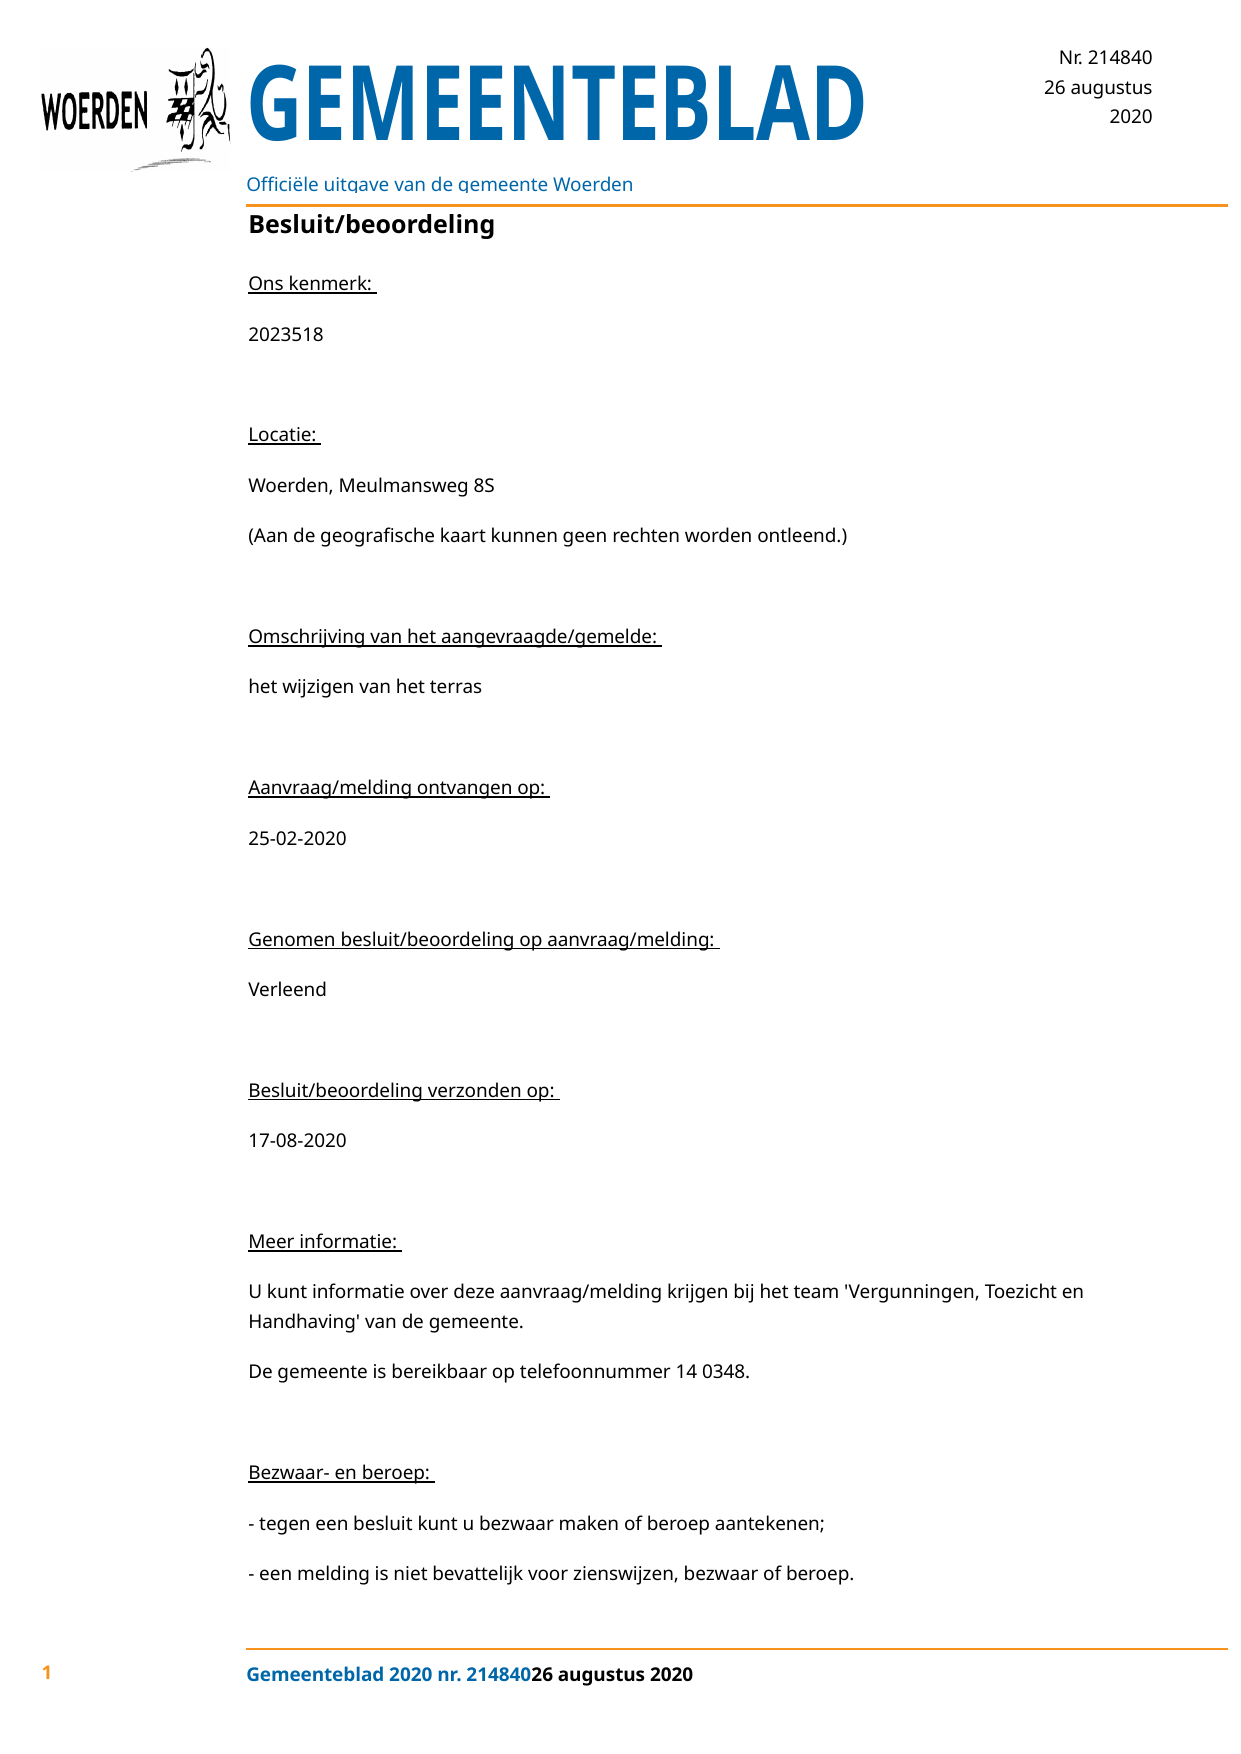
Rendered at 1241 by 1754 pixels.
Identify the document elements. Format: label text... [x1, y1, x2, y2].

text De gemeente is bereikbaar op telefoonnummer 14 0348. [248, 1359, 1152, 1384]
text Locatie: [248, 422, 1152, 447]
text Besluit/beoordeling verzonden op: [248, 1077, 1152, 1103]
text Bezwaar- en beroep: [248, 1459, 1152, 1485]
text 17-08-2020 [248, 1127, 1152, 1153]
text U kunt informatie over deze aanvraag/melding krijgen bij het team 'Vergunningen, Toezicht en Handhaving' van de gemeente. [248, 1279, 1152, 1334]
text Verleend [248, 976, 1152, 1002]
text (Aan de geografische kaart kunnen geen rechten worden ontleend.) [248, 522, 1152, 548]
text Omschrijving van het aangevraagde/gemelde: [248, 623, 1152, 649]
text het wijzigen van het terras [248, 674, 1152, 699]
text Genomen besluit/beoordeling op aanvraag/melding: [248, 926, 1152, 951]
text Woerden, Meulmansweg 8S [248, 472, 1152, 498]
picture [41, 47, 231, 172]
text 2023518 [248, 321, 1152, 346]
text - tegen een besluit kunt u bezwaar maken of beroep aantekenen; [248, 1510, 1152, 1536]
text Aanvraag/melding ontvangen op: [248, 774, 1152, 800]
text 25-02-2020 [248, 825, 1152, 851]
text Besluit/beoordeling [248, 207, 1152, 241]
text Meer informatie: [248, 1228, 1152, 1254]
text Ons kenmerk: [248, 270, 1152, 296]
text - een melding is niet bevattelijk voor zienswijzen, bezwaar of beroep. [248, 1560, 1152, 1586]
